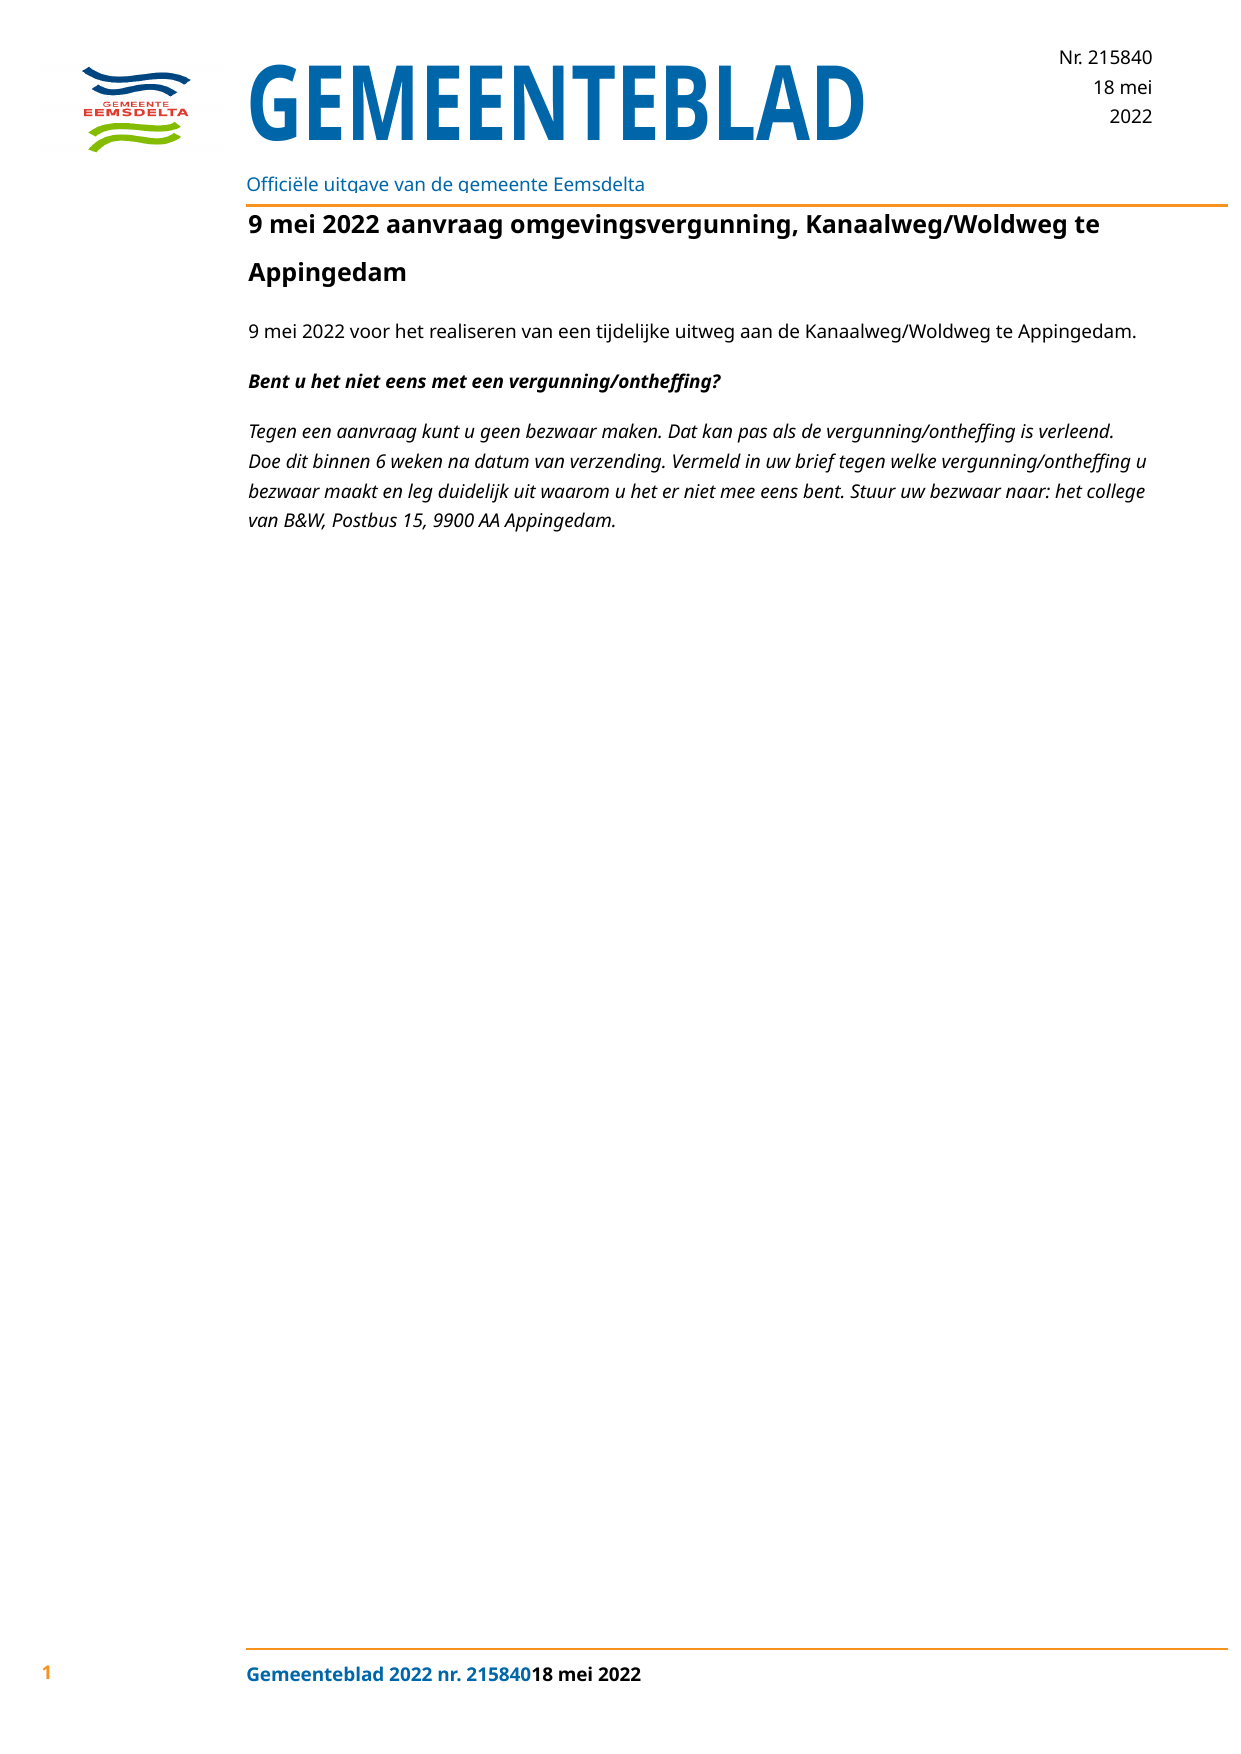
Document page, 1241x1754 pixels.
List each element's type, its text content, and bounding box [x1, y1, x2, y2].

text Tegen een aanvraag kunt u geen bezwaar maken. Dat kan pas als de vergunning/ontheffing is verleend. Doe dit binnen 6 weken na datum van verzending. Vermeld in uw brief tegen welke vergunning/ontheffing u bezwaar maakt en leg duidelijk uit waarom u het er niet mee eens bent. Stuur uw bezwaar naar: het college van B&W, Postbus 15, 9900 AA Appingedam. [248, 419, 1152, 533]
picture [41, 47, 231, 172]
text 9 mei 2022 aanvraag omgevingsvergunning, Kanaalweg/Woldweg te Appingedam [248, 207, 1152, 288]
text Bent u het niet eens met een vergunning/ontheffing? [248, 368, 1152, 394]
text 9 mei 2022 voor het realiseren van een tijdelijke uitweg aan de Kanaalweg/Woldweg te Appingedam. [248, 318, 1152, 344]
